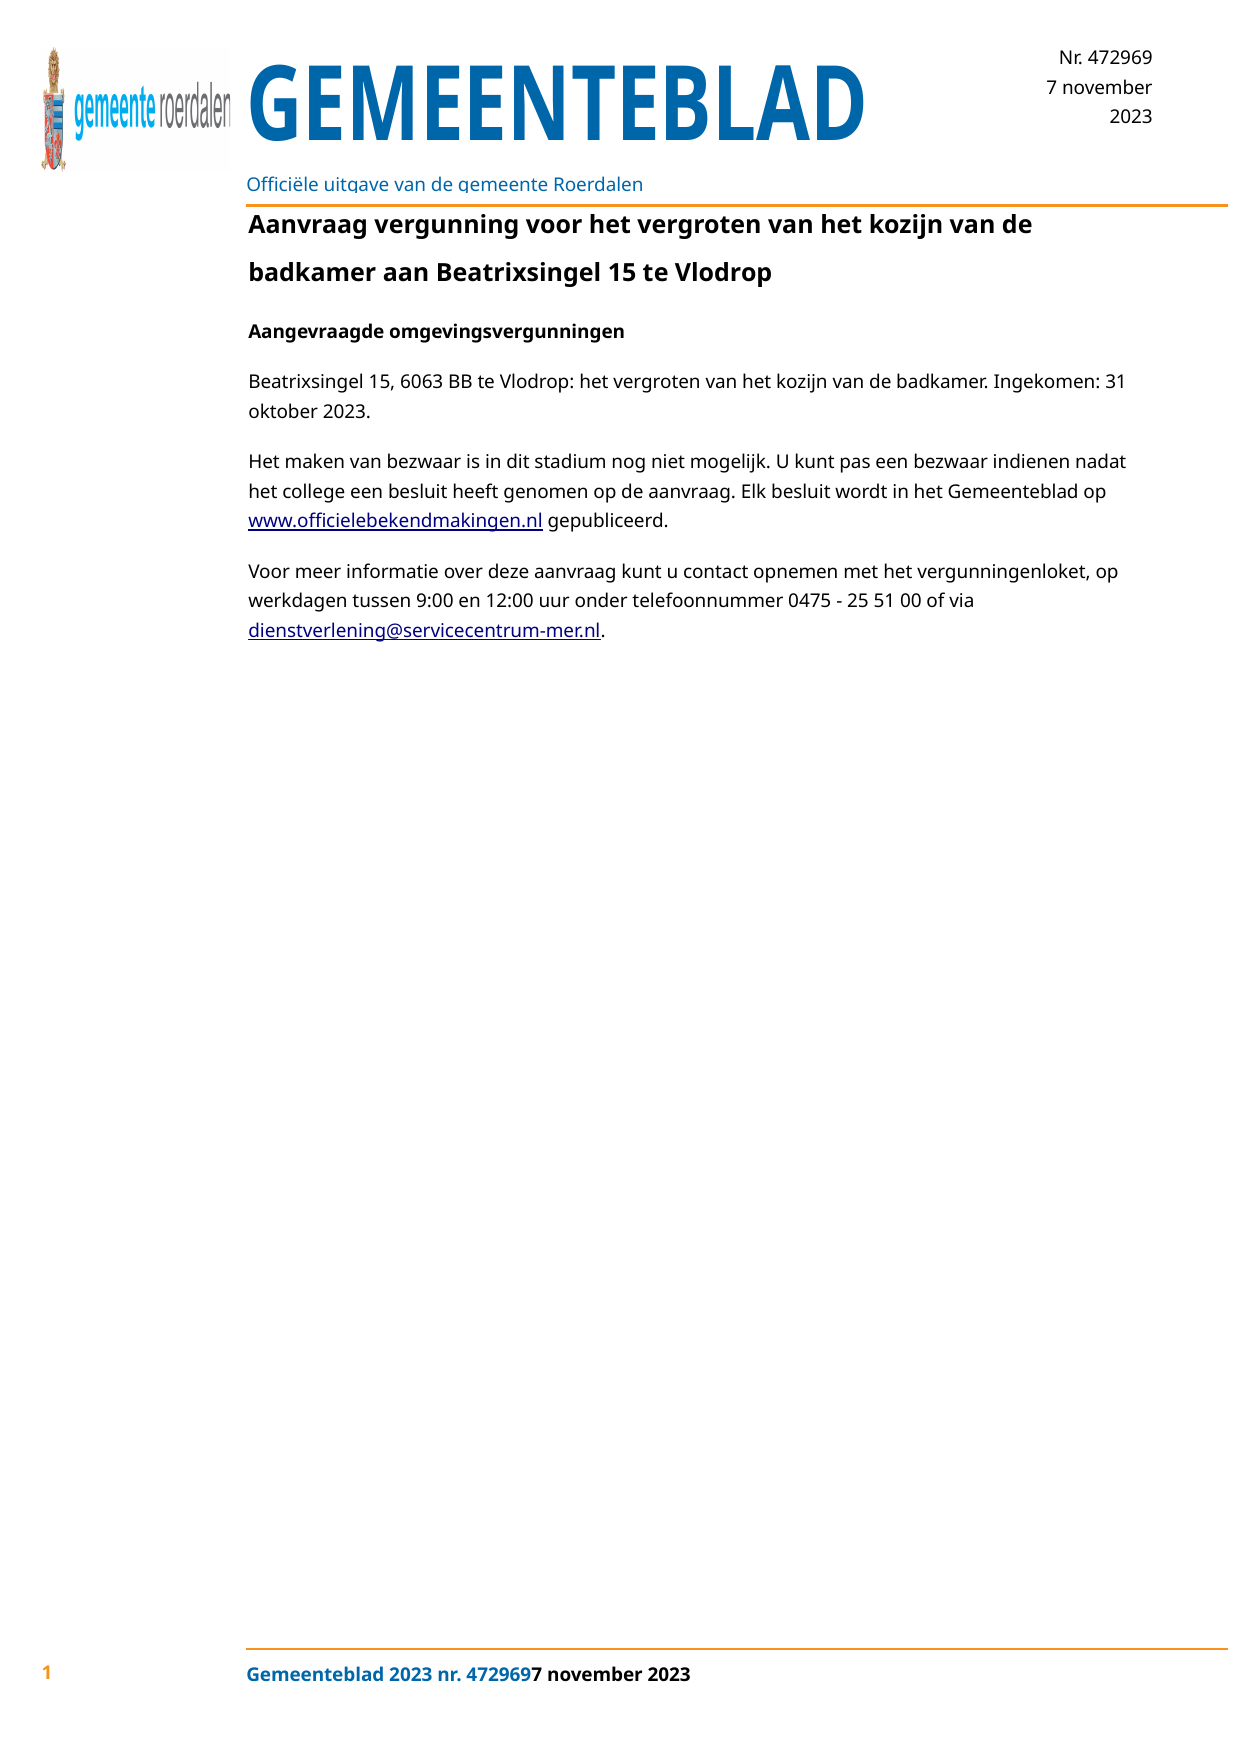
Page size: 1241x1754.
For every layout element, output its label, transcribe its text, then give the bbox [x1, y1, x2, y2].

text Aanvraag vergunning voor het vergroten van het kozijn van de badkamer aan Beatrixsingel 15 te Vlodrop [248, 207, 1152, 288]
text Beatrixsingel 15, 6063 BB te Vlodrop: het vergroten van het kozijn van de badkamer. Ingekomen: 31 oktober 2023. [248, 368, 1152, 424]
text Het maken van bezwaar is in dit stadium nog niet mogelijk. U kunt pas een bezwaar indienen nadat het college een besluit heeft genomen op de aanvraag. Elk besluit wordt in het Gemeenteblad op www.officielebekendmakingen.nl gepubliceerd. [248, 448, 1152, 533]
text Aangevraagde omgevingsvergunningen [248, 318, 1152, 344]
text Voor meer informatie over deze aanvraag kunt u contact opnemen met het vergunningenloket, op werkdagen tussen 9:00 en 12:00 uur onder telefoonnummer 0475 - 25 51 00 of via dienstverlening@servicecentrum-mer.nl. [248, 558, 1152, 643]
picture [41, 47, 231, 172]
